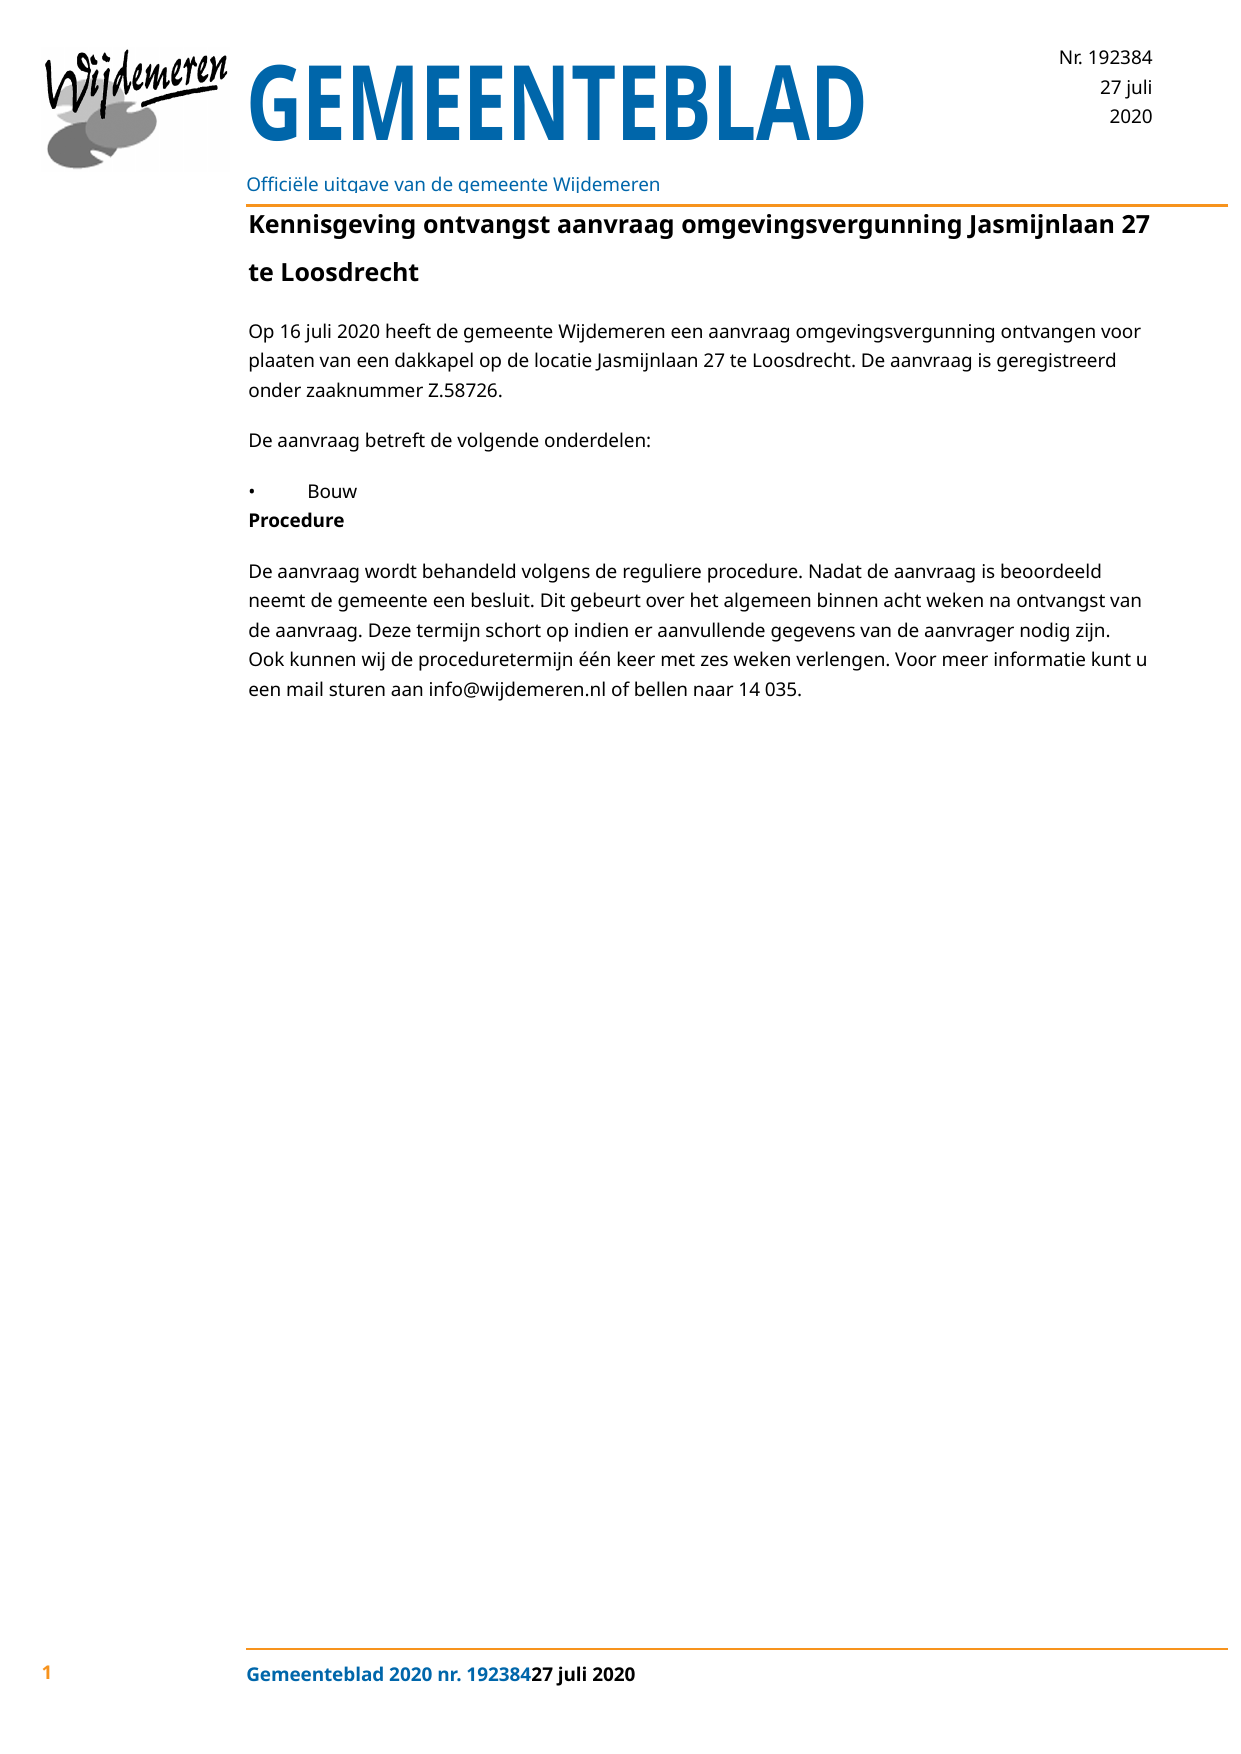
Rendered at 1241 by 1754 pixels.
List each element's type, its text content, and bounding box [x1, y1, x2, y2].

text De aanvraag betreft de volgende onderdelen: [248, 427, 1152, 453]
picture [41, 47, 231, 172]
text De aanvraag wordt behandeld volgens de reguliere procedure. Nadat de aanvraag is beoordeeld neemt de gemeente een besluit. Dit gebeurt over het algemeen binnen acht weken na ontvangst van de aanvraag. Deze termijn schort op indien er aanvullende gegevens van de aanvrager nodig zijn. Ook kunnen wij de proceduretermijn één keer met zes weken verlengen. Voor meer informatie kunt u een mail sturen aan info@wijdemeren.nl of bellen naar 14 035. [248, 558, 1152, 702]
list Bouw [248, 478, 1152, 504]
text Kennisgeving ontvangst aanvraag omgevingsvergunning Jasmijnlaan 27 te Loosdrecht [248, 207, 1152, 288]
text Procedure [248, 507, 1152, 533]
text Op 16 juli 2020 heeft de gemeente Wijdemeren een aanvraag omgevingsvergunning ontvangen voor plaaten van een dakkapel op de locatie Jasmijnlaan 27 te Loosdrecht. De aanvraag is geregistreerd onder zaaknummer Z.58726. [248, 318, 1152, 403]
